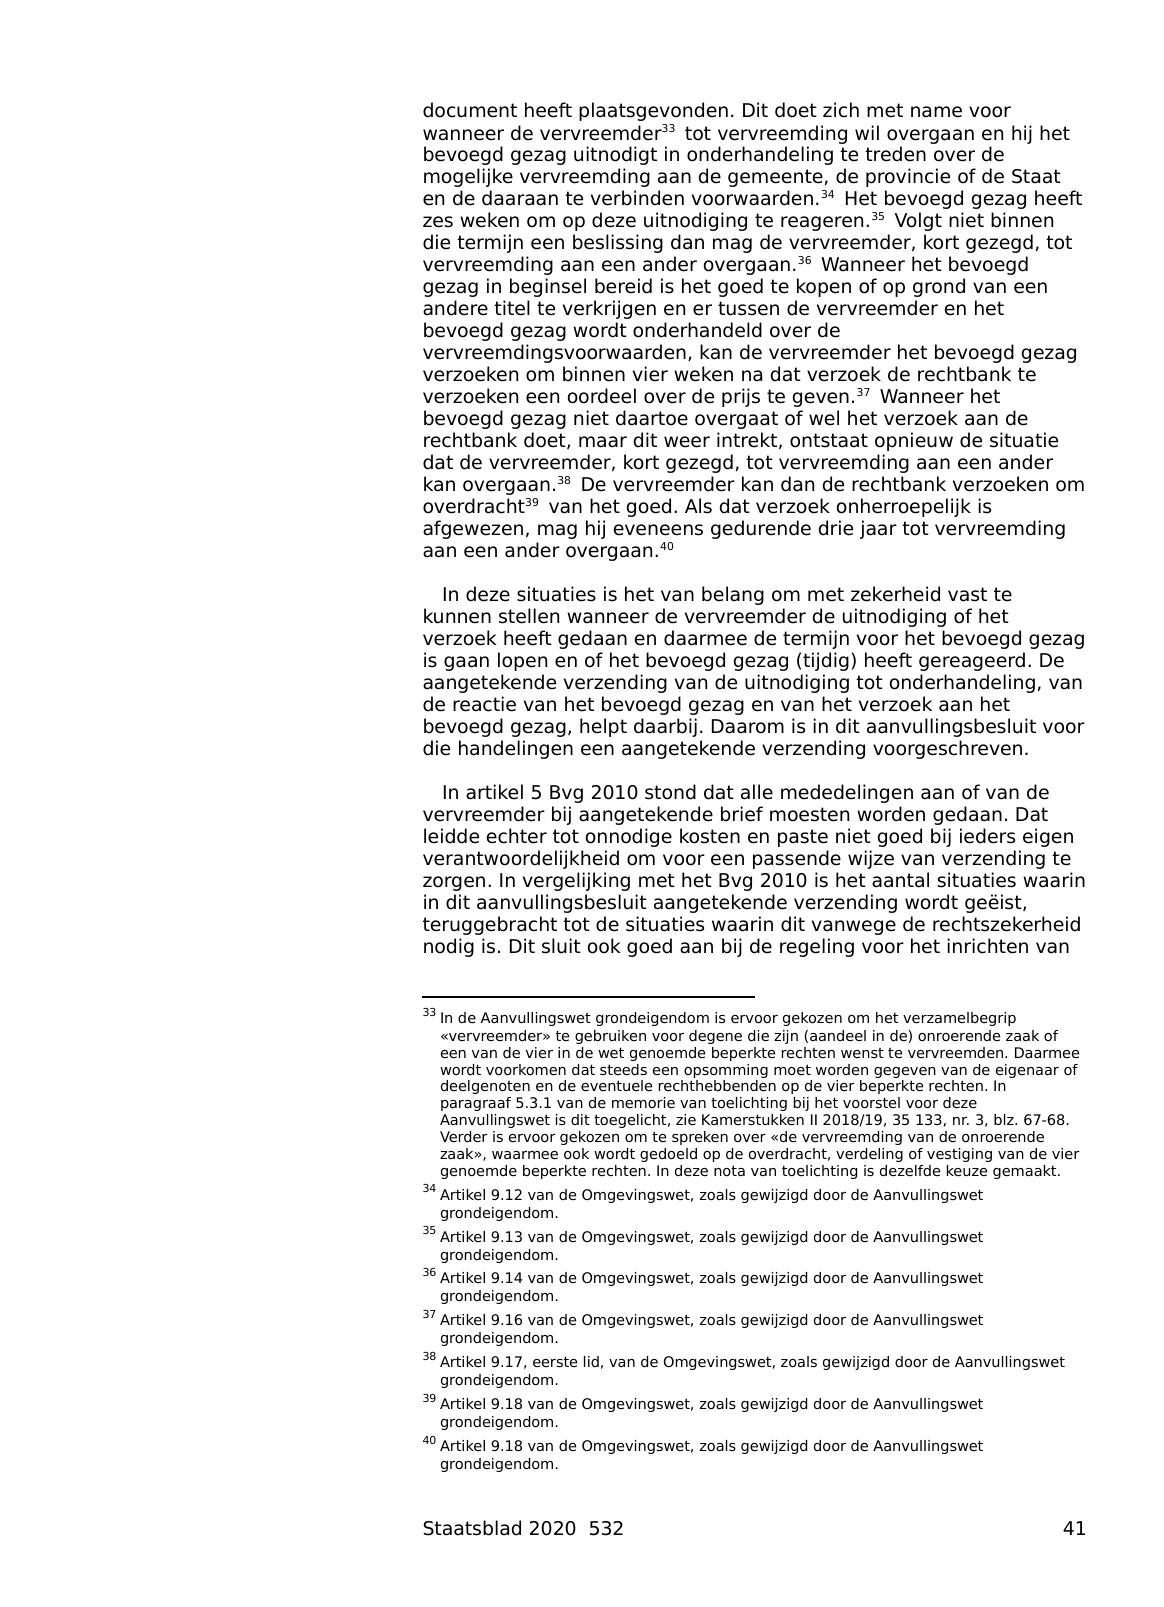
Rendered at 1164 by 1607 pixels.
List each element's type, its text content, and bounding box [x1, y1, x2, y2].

text Artikel 9.18 van de Omgevingswet, zoals gewijzigd door de Aanvullingswet grondeigendom. [422, 1392, 1087, 1431]
text In de Aanvullingswet grondeigendom is ervoor gekozen om het verzamelbegrip «vervreemder» te gebruiken voor degene die zijn (aandeel in de) onroerende zaak of een van de vier in de wet genoemde beperkte rechten wenst te vervreemden. Daarmee wordt voorkomen dat steeds een opsomming moet worden gegeven van de eigenaar of deelgenoten en de eventuele rechthebbenden op de vier beperkte rechten. In paragraaf 5.3.1 van de memorie van toelichting bij het voorstel voor deze Aanvullingswet is dit toegelicht, zie Kamerstukken II 2018/19, 35 133, nr. 3, blz. 67-68. Verder is ervoor gekozen om te spreken over «de vervreemding van de onroerende zaak», waarmee ook wordt gedoeld op de overdracht, verdeling of vestiging van de vier genoemde beperkte rechten. In deze nota van toelichting is dezelfde keuze gemaakt. [422, 1006, 1087, 1180]
text Artikel 9.12 van de Omgevingswet, zoals gewijzigd door de Aanvullingswet grondeigendom. [422, 1183, 1087, 1222]
text In deze situaties is het van belang om met zekerheid vast te kunnen stellen wanneer de vervreemder de uitnodiging of het verzoek heeft gedaan en daarmee de termijn voor het bevoegd gezag is gaan lopen en of het bevoegd gezag (tijdig) heeft gereageerd. De aangetekende verzending van de uitnodiging tot onderhandeling, van de reactie van het bevoegd gezag en van het verzoek aan het bevoegd gezag, helpt daarbij. Daarom is in dit aanvullingsbesluit voor die handelingen een aangetekende verzending voorgeschreven. [422, 584, 1087, 760]
text Artikel 9.16 van de Omgevingswet, zoals gewijzigd door de Aanvullingswet grondeigendom. [422, 1308, 1087, 1347]
text Artikel 9.18 van de Omgevingswet, zoals gewijzigd door de Aanvullingswet grondeigendom. [422, 1434, 1087, 1473]
text In artikel 5 Bvg 2010 stond dat alle mededelingen aan of van de vervreemder bij aangetekende brief moesten worden gedaan. Dat leidde echter tot onnodige kosten en paste niet goed bij ieders eigen verantwoordelijkheid om voor een passende wijze van verzending te zorgen. In vergelijking met het Bvg 2010 is het aantal situaties waarin in dit aanvullingsbesluit aangetekende verzending wordt geëist, teruggebracht tot de situaties waarin dit vanwege de rechtszekerheid nodig is. Dit sluit ook goed aan bij de regeling voor het inrichten van [422, 782, 1087, 958]
text Artikel 9.14 van de Omgevingswet, zoals gewijzigd door de Aanvullingswet grondeigendom. [422, 1266, 1087, 1305]
text Artikel 9.13 van de Omgevingswet, zoals gewijzigd door de Aanvullingswet grondeigendom. [422, 1224, 1087, 1263]
text document heeft plaatsgevonden. Dit doet zich met name voor wanneer de vervreemder tot vervreemding wil overgaan en hij het bevoegd gezag uitnodigt in onderhandeling te treden over de mogelijke vervreemding aan de gemeente, de provincie of de Staat en de daaraan te verbinden voorwaarden. Het bevoegd gezag heeft zes weken om op deze uitnodiging te reageren. Volgt niet binnen die termijn een beslissing dan mag de vervreemder, kort gezegd, tot vervreemding aan een ander overgaan. Wanneer het bevoegd gezag in beginsel bereid is het goed te kopen of op grond van een andere titel te verkrijgen en er tussen de vervreemder en het bevoegd gezag wordt onderhandeld over de vervreemdingsvoorwaarden, kan de vervreemder het bevoegd gezag verzoeken om binnen vier weken na dat verzoek de rechtbank te verzoeken een oordeel over de prijs te geven. Wanneer het bevoegd gezag niet daartoe overgaat of wel het verzoek aan de rechtbank doet, maar dit weer intrekt, ontstaat opnieuw de situatie dat de vervreemder, kort gezegd, tot vervreemding aan een ander kan overgaan. De vervreemder kan dan de rechtbank verzoeken om overdracht van het goed. Als dat verzoek onherroepelijk is afgewezen, mag hij eveneens gedurende drie jaar tot vervreemding aan een ander overgaan. [422, 100, 1087, 562]
text Artikel 9.17, eerste lid, van de Omgevingswet, zoals gewijzigd door de Aanvullingswet grondeigendom. [422, 1350, 1087, 1389]
